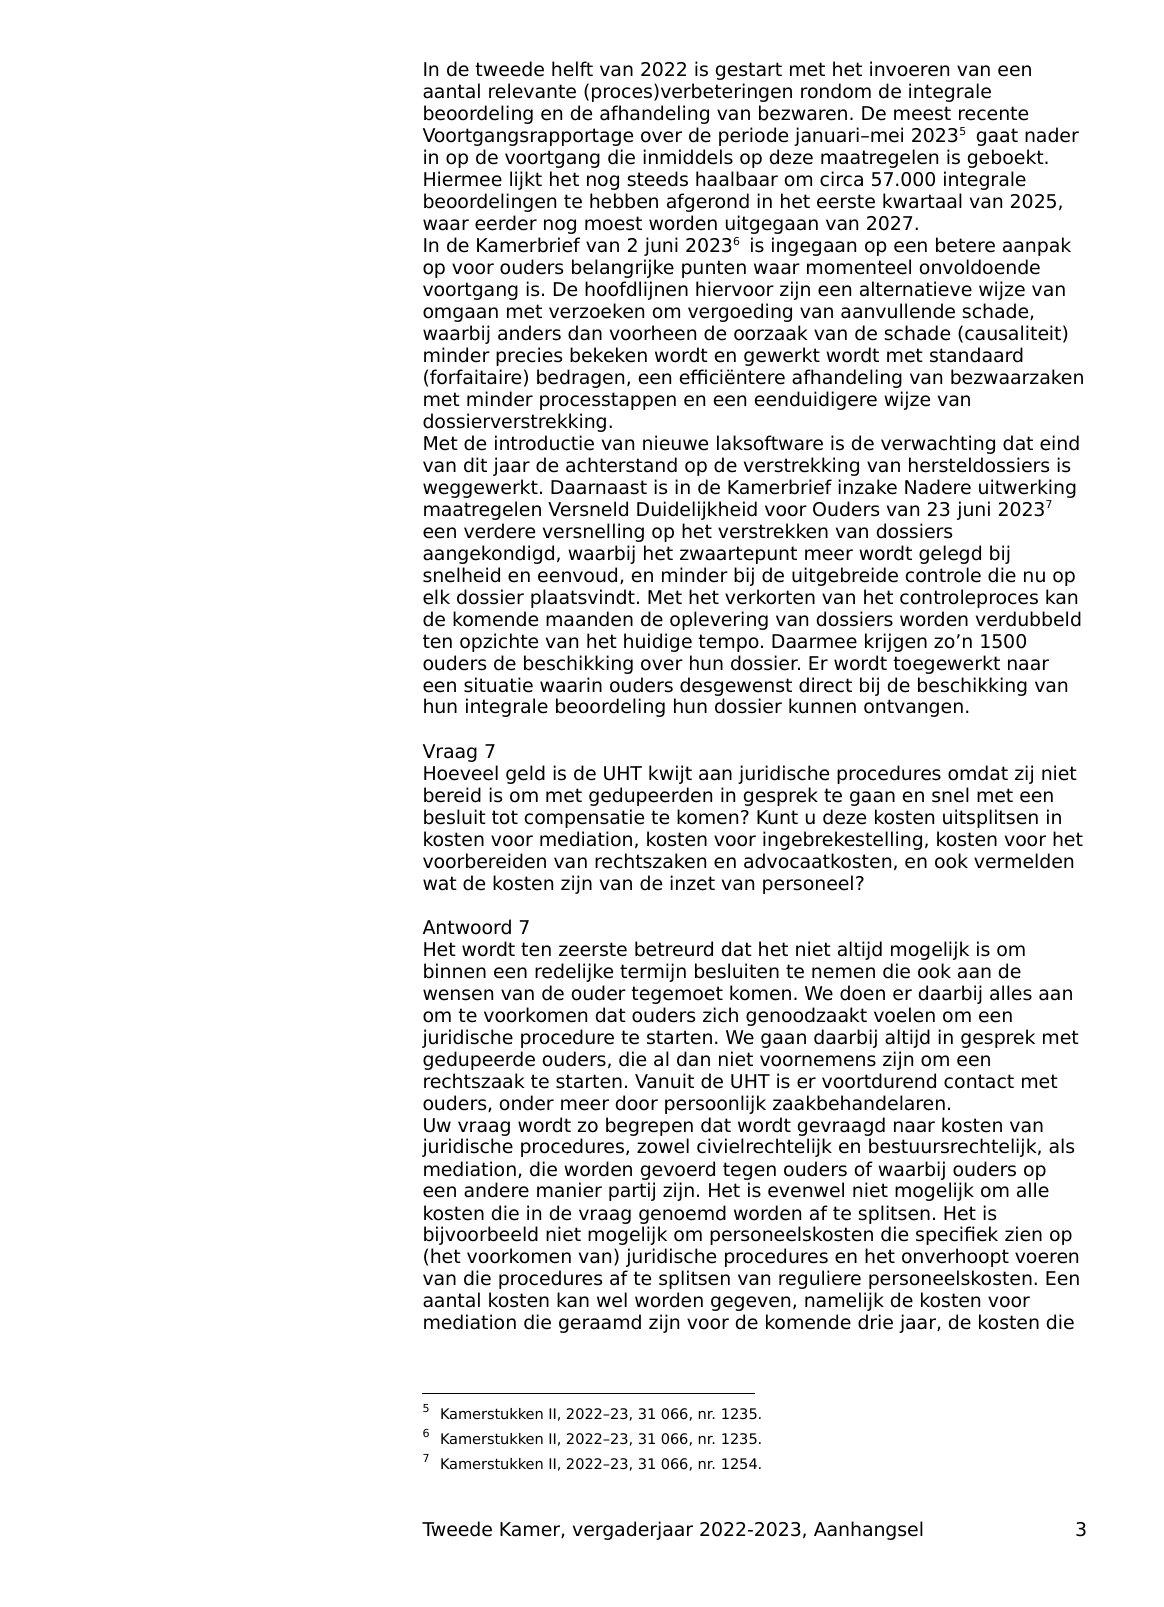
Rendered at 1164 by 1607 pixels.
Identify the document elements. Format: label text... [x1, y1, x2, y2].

text In de Kamerbrief van 2 juni 2023 is ingegaan op een betere aanpak op voor ouders belangrijke punten waar momenteel onvoldoende voortgang is. De hoofdlijnen hiervoor zijn een alternatieve wijze van omgaan met verzoeken om vergoeding van aanvullende schade, waarbij anders dan voorheen de oorzaak van de schade (causaliteit) minder precies bekeken wordt en gewerkt wordt met standaard (forfaitaire) bedragen, een efficiëntere afhandeling van bezwaarzaken met minder processtappen en een eenduidigere wijze van dossierverstrekking. [422, 235, 1087, 433]
text Uw vraag wordt zo begrepen dat wordt gevraagd naar kosten van juridische procedures, zowel civielrechtelijk en bestuursrechtelijk, als mediation, die worden gevoerd tegen ouders of waarbij ouders op een andere manier partij zijn. Het is evenwel niet mogelijk om alle kosten die in de vraag genoemd worden af te splitsen. Het is bijvoorbeeld niet mogelijk om personeelskosten die specifiek zien op (het voorkomen van) juridische procedures en het onverhoopt voeren van die procedures af te splitsen van reguliere personeelskosten. Een aantal kosten kan wel worden gegeven, namelijk de kosten voor mediation die geraamd zijn voor de komende drie jaar, de kosten die [422, 1114, 1087, 1334]
text Antwoord 7 [422, 917, 1087, 939]
text Kamerstukken II, 2022–23, 31 066, nr. 1235. [422, 1402, 1087, 1424]
text Kamerstukken II, 2022–23, 31 066, nr. 1235. [422, 1427, 1087, 1449]
text Hoeveel geld is de UHT kwijt aan juridische procedures omdat zij niet bereid is om met gedupeerden in gesprek te gaan en snel met een besluit tot compensatie te komen? Kunt u deze kosten uitsplitsen in kosten voor mediation, kosten voor ingebrekestelling, kosten voor het voorbereiden van rechtszaken en advocaatkosten, en ook vermelden wat de kosten zijn van de inzet van personeel? [422, 763, 1087, 894]
text Kamerstukken II, 2022–23, 31 066, nr. 1254. [422, 1452, 1087, 1474]
text In de tweede helft van 2022 is gestart met het invoeren van een aantal relevante (proces)verbeteringen rondom de integrale beoordeling en de afhandeling van bezwaren. De meest recente Voortgangsrapportage over de periode januari–mei 2023 gaat nader in op de voortgang die inmiddels op deze maatregelen is geboekt. Hiermee lijkt het nog steeds haalbaar om circa 57.000 integrale beoordelingen te hebben afgerond in het eerste kwartaal van 2025, waar eerder nog moest worden uitgegaan van 2027. [422, 59, 1087, 235]
text Vraag 7 [422, 741, 1087, 763]
text Het wordt ten zeerste betreurd dat het niet altijd mogelijk is om binnen een redelijke termijn besluiten te nemen die ook aan de wensen van de ouder tegemoet komen. We doen er daarbij alles aan om te voorkomen dat ouders zich genoodzaakt voelen om een juridische procedure te starten. We gaan daarbij altijd in gesprek met gedupeerde ouders, die al dan niet voornemens zijn om een rechtszaak te starten. Vanuit de UHT is er voortdurend contact met ouders, onder meer door persoonlijk zaakbehandelaren. [422, 939, 1087, 1114]
text Met de introductie van nieuwe laksoftware is de verwachting dat eind van dit jaar de achterstand op de verstrekking van hersteldossiers is weggewerkt. Daarnaast is in de Kamerbrief inzake Nadere uitwerking maatregelen Versneld Duidelijkheid voor Ouders van 23 juni 2023 een verdere versnelling op het verstrekken van dossiers aangekondigd, waarbij het zwaartepunt meer wordt gelegd bij snelheid en eenvoud, en minder bij de uitgebreide controle die nu op elk dossier plaatsvindt. Met het verkorten van het controleproces kan de komende maanden de oplevering van dossiers worden verdubbeld ten opzichte van het huidige tempo. Daarmee krijgen zo’n 1500 ouders de beschikking over hun dossier. Er wordt toegewerkt naar een situatie waarin ouders desgewenst direct bij de beschikking van hun integrale beoordeling hun dossier kunnen ontvangen. [422, 433, 1087, 718]
